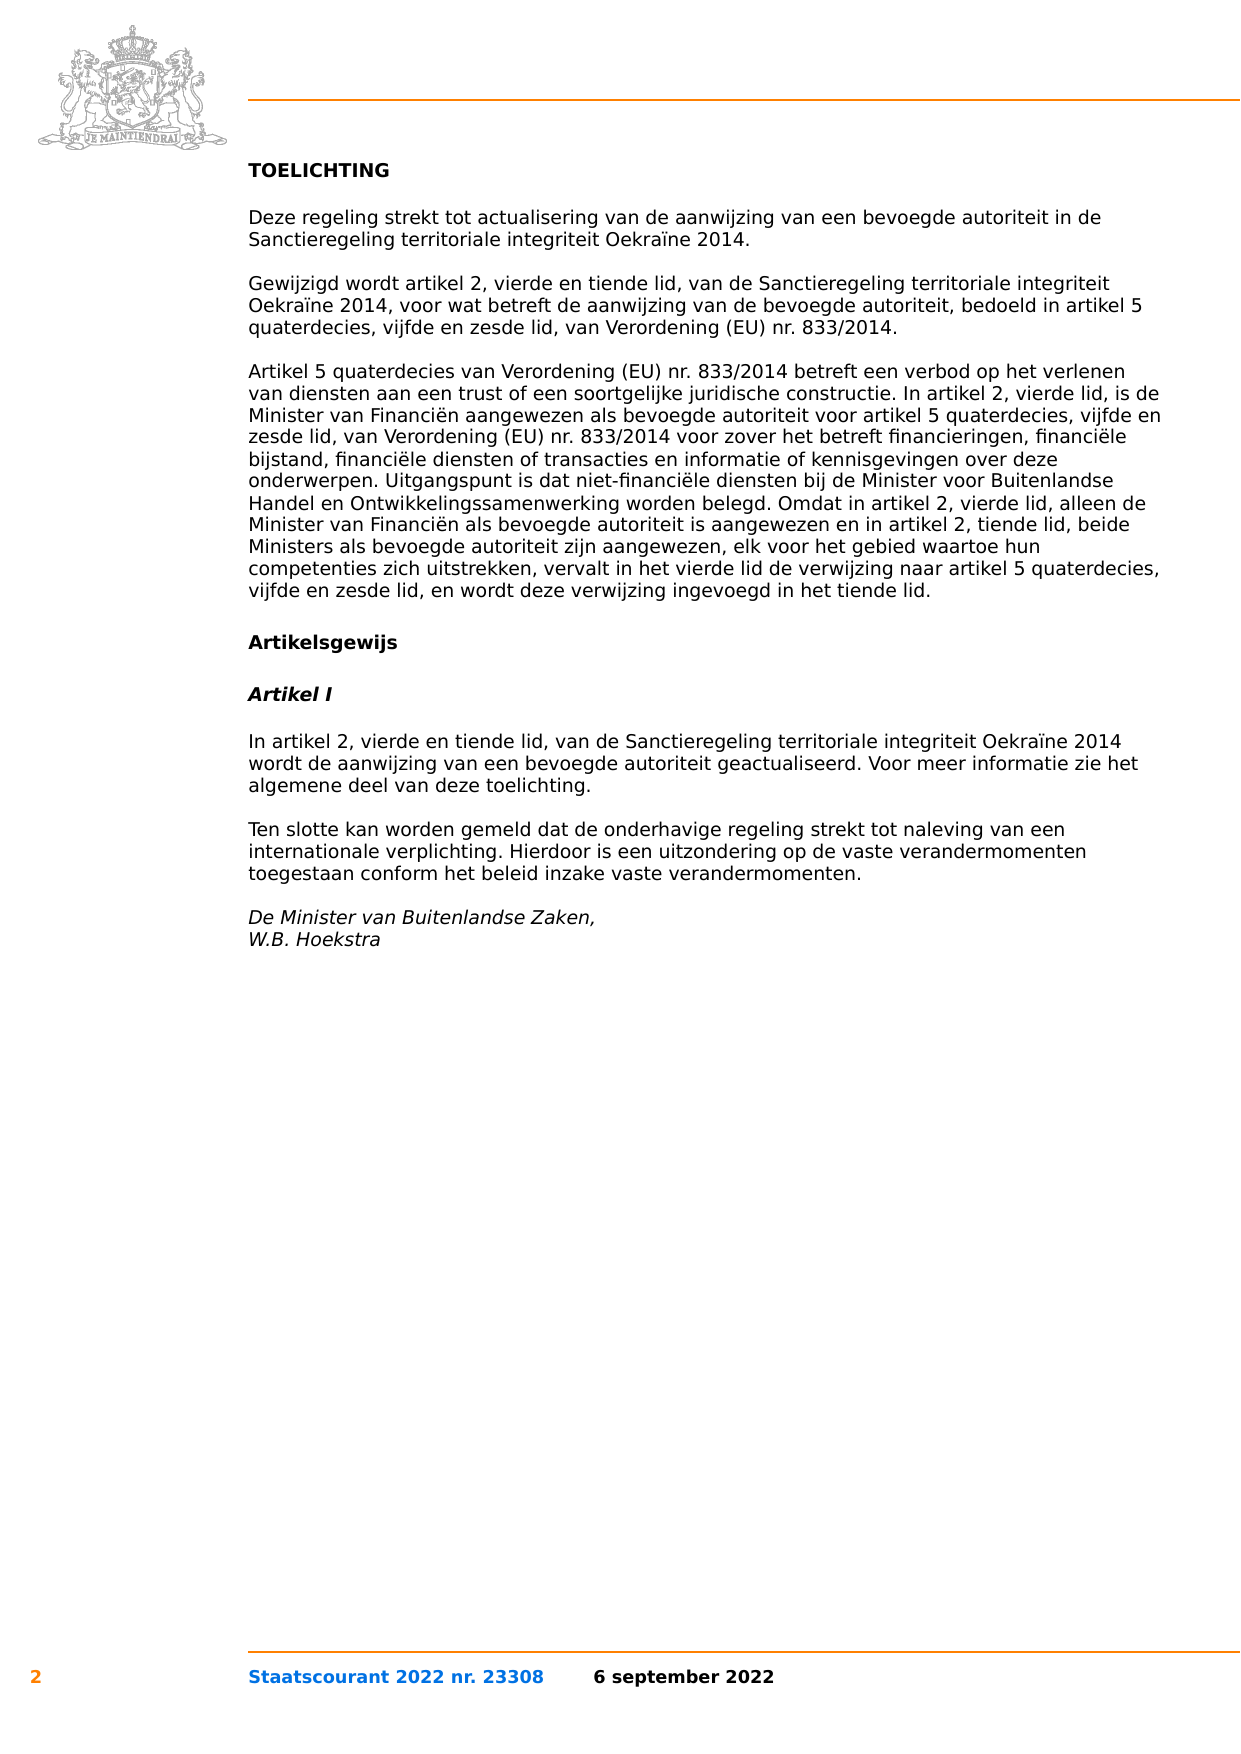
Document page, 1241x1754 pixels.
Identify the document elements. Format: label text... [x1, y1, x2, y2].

picture [38, 25, 227, 150]
text Ten slotte kan worden gemeld dat de onderhavige regeling strekt tot naleving van een internationale verplichting. Hierdoor is een uitzondering op de vaste verandermomenten toegestaan conform het beleid inzake vaste verandermomenten. [248, 819, 1163, 885]
subtitle TOELICHTING [248, 160, 1163, 182]
text De Minister van Buitenlandse Zaken, W.B. Hoekstra [248, 907, 1163, 951]
text Artikel 5 quaterdecies van Verordening (EU) nr. 833/2014 betreft een verbod op het verlenen van diensten aan een trust of een soortgelijke juridische constructie. In artikel 2, vierde lid, is de Minister van Financiën aangewezen als bevoegde autoriteit voor artikel 5 quaterdecies, vijfde en zesde lid, van Verordening (EU) nr. 833/2014 voor zover het betreft financieringen, financiële bijstand, financiële diensten of transacties en informatie of kennisgevingen over deze onderwerpen. Uitgangspunt is dat niet-financiële diensten bij de Minister voor Buitenlandse Handel en Ontwikkelingssamenwerking worden belegd. Omdat in artikel 2, vierde lid, alleen de Minister van Financiën als bevoegde autoriteit is aangewezen en in artikel 2, tiende lid, beide Ministers als bevoegde autoriteit zijn aangewezen, elk voor het gebied waartoe hun competenties zich uitstrekken, vervalt in het vierde lid de verwijzing naar artikel 5 quaterdecies, vijfde en zesde lid, en wordt deze verwijzing ingevoegd in het tiende lid. [248, 361, 1163, 602]
text Deze regeling strekt tot actualisering van de aanwijzing van een bevoegde autoriteit in de Sanctieregeling territoriale integriteit Oekraïne 2014. [248, 207, 1163, 251]
subtitle Artikel I [248, 684, 1163, 706]
text In artikel 2, vierde en tiende lid, van de Sanctieregeling territoriale integriteit Oekraïne 2014 wordt de aanwijzing van een bevoegde autoriteit geactualiseerd. Voor meer informatie zie het algemene deel van deze toelichting. [248, 731, 1163, 797]
text Gewijzigd wordt artikel 2, vierde en tiende lid, van de Sanctieregeling territoriale integriteit Oekraïne 2014, voor wat betreft de aanwijzing van de bevoegde autoriteit, bedoeld in artikel 5 quaterdecies, vijfde en zesde lid, van Verordening (EU) nr. 833/2014. [248, 273, 1163, 339]
subtitle Artikelsgewijs [248, 632, 1163, 654]
